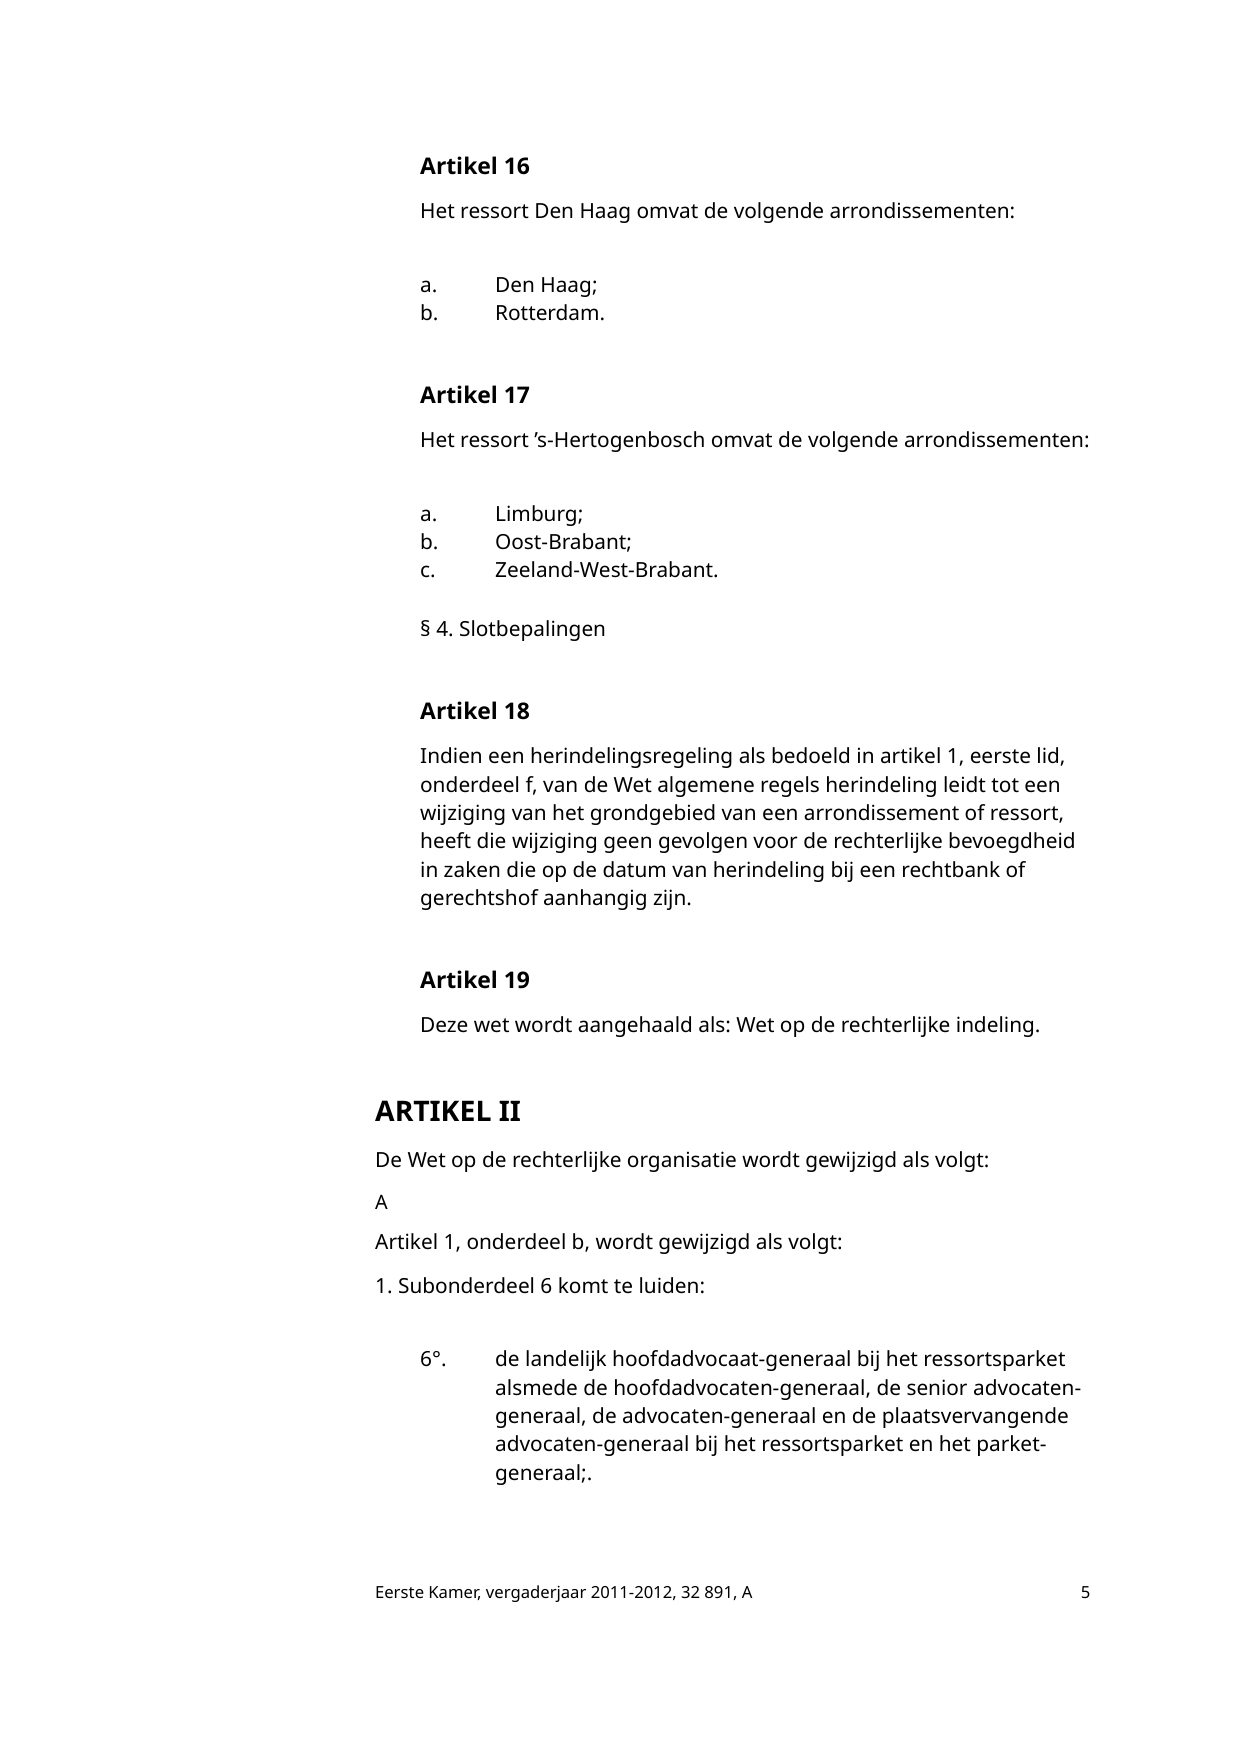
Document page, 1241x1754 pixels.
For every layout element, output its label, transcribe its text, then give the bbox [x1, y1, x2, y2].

subtitle ARTIKEL II [375, 1092, 1090, 1130]
list Rotterdam. [420, 298, 1090, 327]
list Den Haag; [420, 270, 1090, 298]
subtitle Artikel 16 [420, 150, 1090, 181]
list Zeeland-West-Brabant. [420, 556, 1090, 584]
list de landelijk hoofdadvocaat-generaal bij het ressortsparket alsmede de hoofdadvocaten-generaal, de senior advocaten-generaal, de advocaten-generaal en de plaatsvervangende advocaten-generaal bij het ressortsparket en het parket-generaal;. [420, 1344, 1090, 1486]
subtitle Artikel 17 [420, 379, 1090, 410]
text 1. Subonderdeel 6 komt te luiden: [375, 1271, 1090, 1299]
text A [375, 1189, 1090, 1216]
text Het ressort ’s-Hertogenbosch omvat de volgende arrondissementen: [420, 425, 1090, 454]
text Artikel 1, onderdeel b, wordt gewijzigd als volgt: [375, 1227, 1090, 1256]
text Indien een herindelingsregeling als bedoeld in artikel 1, eerste lid, onderdeel f, van de Wet algemene regels herindeling leidt tot een wijziging van het grondgebied van een arrondissement of ressort, heeft die wijziging geen gevolgen voor de rechterlijke bevoegdheid in zaken die op de datum van herindeling bij een rechtbank of gerechtshof aanhangig zijn. [420, 741, 1090, 912]
subtitle Artikel 19 [420, 964, 1090, 996]
text Het ressort Den Haag omvat de volgende arrondissementen: [420, 196, 1090, 225]
subtitle § 4. Slotbepalingen [420, 614, 1090, 642]
list Oost-Brabant; [420, 527, 1090, 556]
text De Wet op de rechterlijke organisatie wordt gewijzigd als volgt: [375, 1145, 1090, 1174]
text Deze wet wordt aangehaald als: Wet op de rechterlijke indeling. [420, 1011, 1090, 1039]
subtitle Artikel 18 [420, 695, 1090, 726]
list Limburg; [420, 499, 1090, 527]
